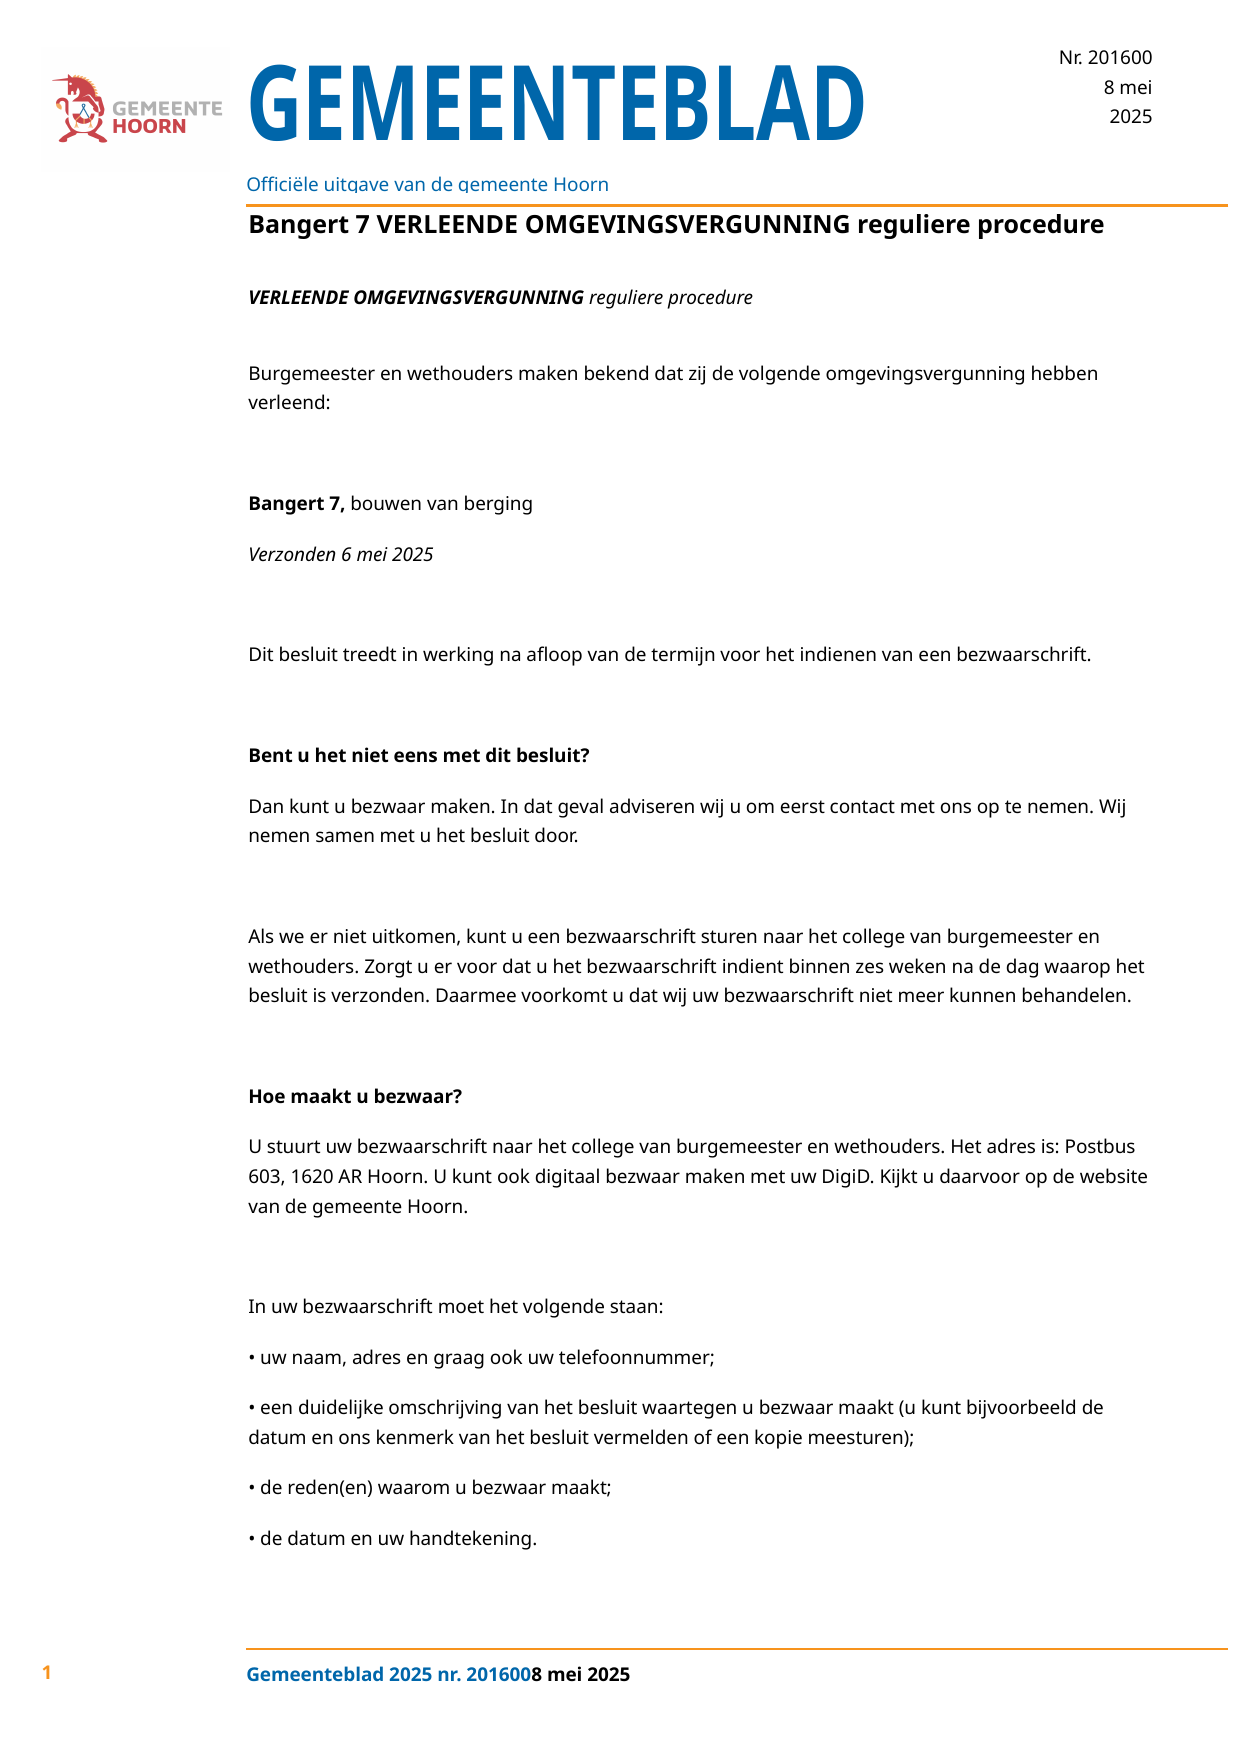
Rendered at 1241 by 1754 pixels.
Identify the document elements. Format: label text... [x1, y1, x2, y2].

text Dit besluit treedt in werking na afloop van de termijn voor het indienen van een bezwaarschrift. [248, 642, 1152, 667]
text • de datum en uw handtekening. [248, 1525, 1152, 1551]
text In uw bezwaarschrift moet het volgende staan: [248, 1294, 1152, 1319]
text • de reden(en) waarom u bezwaar maakt; [248, 1474, 1152, 1500]
text VERLEENDE OMGEVINGSVERGUNNING reguliere procedure [248, 284, 1152, 309]
text Bangert 7 VERLEENDE OMGEVINGSVERGUNNING reguliere procedure [248, 207, 1152, 241]
text Bangert 7, bouwen van berging [248, 490, 1152, 516]
text Dan kunt u bezwaar maken. In dat geval adviseren wij u om eerst contact met ons op te nemen. Wij nemen samen met u het besluit door. [248, 793, 1152, 848]
text Verzonden 6 mei 2025 [248, 541, 1152, 567]
picture [41, 47, 231, 172]
text U stuurt uw bezwaarschrift naar het college van burgemeester en wethouders. Het adres is: Postbus 603, 1620 AR Hoorn. U kunt ook digitaal bezwaar maken met uw DigiD. Kijkt u daarvoor op de website van de gemeente Hoorn. [248, 1134, 1152, 1219]
text Bent u het niet eens met dit besluit? [248, 742, 1152, 768]
text • uw naam, adres en graag ook uw telefoonnummer; [248, 1344, 1152, 1370]
text Hoe maakt u bezwaar? [248, 1083, 1152, 1109]
text Als we er niet uitkomen, kunt u een bezwaarschrift sturen naar het college van burgemeester en wethouders. Zorgt u er voor dat u het bezwaarschrift indient binnen zes weken na de dag waarop het besluit is verzonden. Daarmee voorkomt u dat wij uw bezwaarschrift niet meer kunnen behandelen. [248, 923, 1152, 1008]
text • een duidelijke omschrijving van het besluit waartegen u bezwaar maakt (u kunt bijvoorbeeld de datum en ons kenmerk van het besluit vermelden of een kopie meesturen); [248, 1394, 1152, 1450]
text Burgemeester en wethouders maken bekend dat zij de volgende omgevingsvergunning hebben verleend: [248, 360, 1152, 415]
